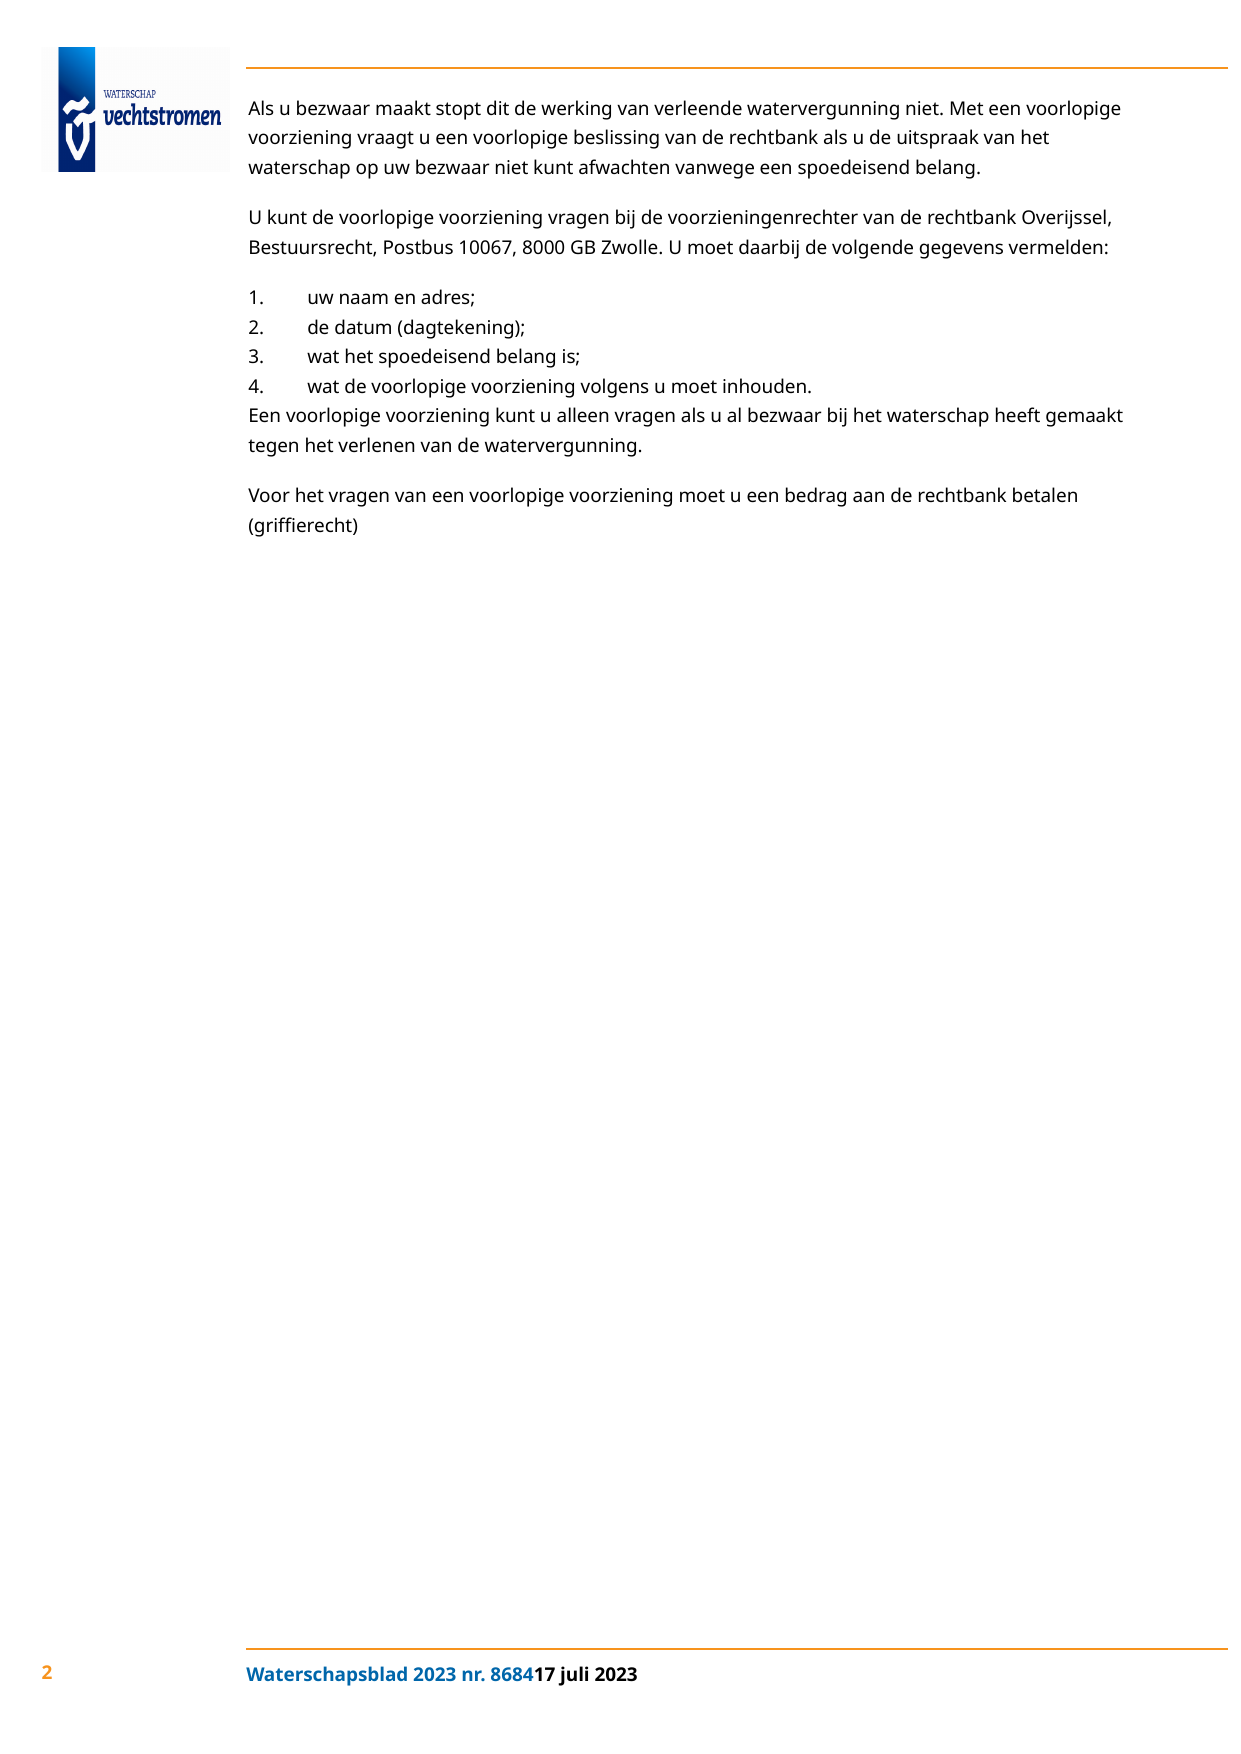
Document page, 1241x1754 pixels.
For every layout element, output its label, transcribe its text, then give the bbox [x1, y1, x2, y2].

list uw naam en adres; [248, 284, 1152, 310]
list wat de voorlopige voorziening volgens u moet inhouden. [248, 373, 1152, 399]
text Een voorlopige voorziening kunt u alleen vragen als u al bezwaar bij het waterschap heeft gemaakt tegen het verlenen van de watervergunning. [248, 403, 1152, 458]
list de datum (dagtekening); [248, 314, 1152, 340]
text Als u bezwaar maakt stopt dit de werking van verleende watervergunning niet. Met een voorlopige voorziening vraagt u een voorlopige beslissing van de rechtbank als u de uitspraak van het waterschap op uw bezwaar niet kunt afwachten vanwege een spoedeisend belang. [248, 95, 1152, 180]
list wat het spoedeisend belang is; [248, 343, 1152, 369]
text U kunt de voorlopige voorziening vragen bij de voorzieningenrechter van de rechtbank Overijssel, Bestuursrecht, Postbus 10067, 8000 GB Zwolle. U moet daarbij de volgende gegevens vermelden: [248, 204, 1152, 260]
picture [41, 47, 231, 172]
text Voor het vragen van een voorlopige voorziening moet u een bedrag aan de rechtbank betalen (griffierecht) [248, 483, 1152, 538]
